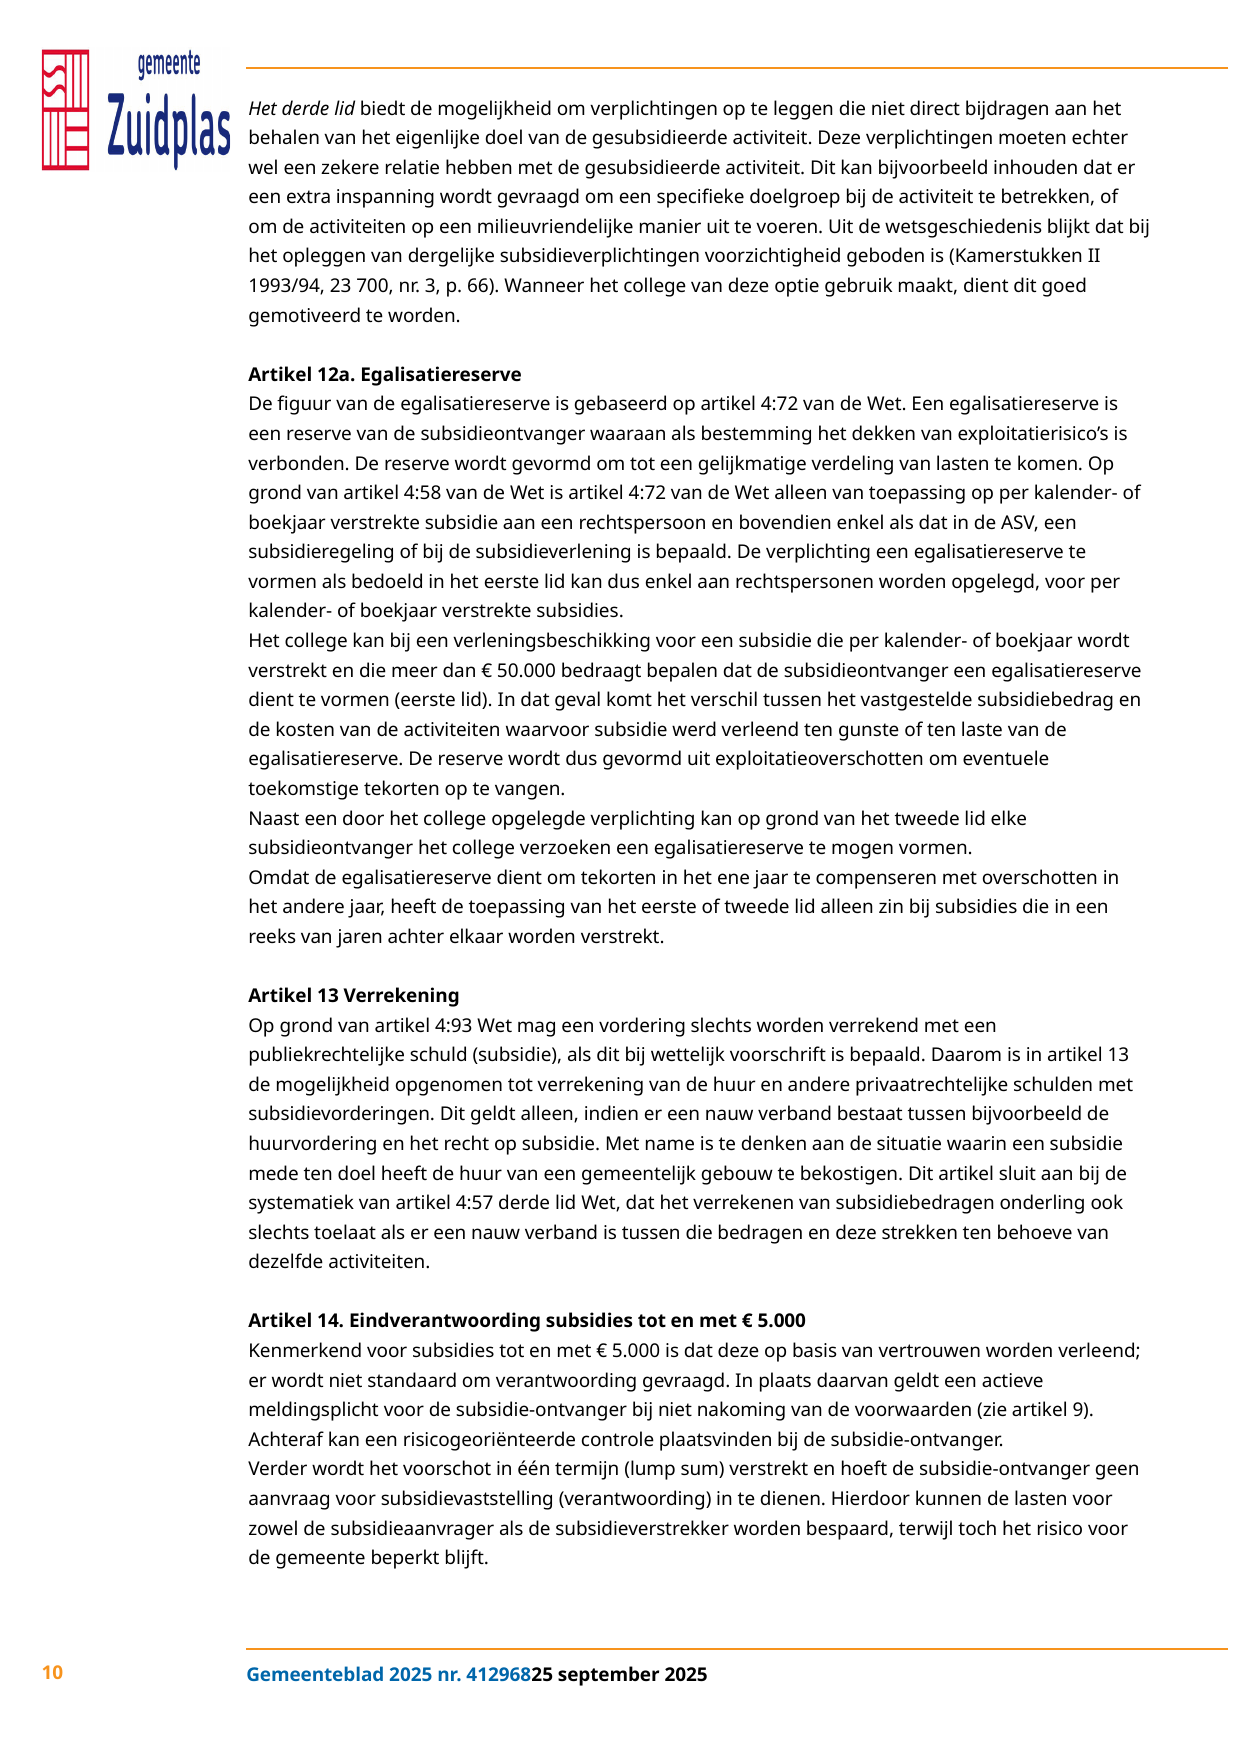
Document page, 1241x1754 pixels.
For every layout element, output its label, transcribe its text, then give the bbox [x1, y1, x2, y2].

text Omdat de egalisatiereserve dient om tekorten in het ene jaar te compenseren met overschotten in het andere jaar, heeft de toepassing van het eerste of tweede lid alleen zin bij subsidies die in een reeks van jaren achter elkaar worden verstrekt. [248, 864, 1152, 949]
text Op grond van artikel 4:93 Wet mag een vordering slechts worden verrekend met een publiekrechtelijke schuld (subsidie), als dit bij wettelijk voorschrift is bepaald. Daarom is in artikel 13 de mogelijkheid opgenomen tot verrekening van de huur en andere privaatrechtelijke schulden met subsidievorderingen. Dit geldt alleen, indien er een nauw verband bestaat tussen bijvoorbeeld de huurvordering en het recht op subsidie. Met name is te denken aan de situatie waarin een subsidie mede ten doel heeft de huur van een gemeentelijk gebouw te bekostigen. Dit artikel sluit aan bij de systematiek van artikel 4:57 derde lid Wet, dat het verrekenen van subsidiebedragen onderling ook slechts toelaat als er een nauw verband is tussen die bedragen en deze strekken ten behoeve van dezelfde activiteiten. [248, 1012, 1152, 1274]
picture [41, 47, 231, 172]
text De figuur van de egalisatiereserve is gebaseerd op artikel 4:72 van de Wet. Een egalisatiereserve is een reserve van de subsidieontvanger waaraan als bestemming het dekken van exploitatierisico’s is verbonden. De reserve wordt gevormd om tot een gelijkmatige verdeling van lasten te komen. Op grond van artikel 4:58 van de Wet is artikel 4:72 van de Wet alleen van toepassing op per kalender- of boekjaar verstrekte subsidie aan een rechtspersoon en bovendien enkel als dat in de ASV, een subsidieregeling of bij de subsidieverlening is bepaald. De verplichting een egalisatiereserve te vormen als bedoeld in het eerste lid kan dus enkel aan rechtspersonen worden opgelegd, voor per kalender- of boekjaar verstrekte subsidies. [248, 391, 1152, 623]
text Artikel 14. Eindverantwoording subsidies tot en met € 5.000 [248, 1308, 1152, 1333]
text Verder wordt het voorschot in één termijn (lump sum) verstrekt en hoeft de subsidie-ontvanger geen aanvraag voor subsidievaststelling (verantwoording) in te dienen. Hierdoor kunnen de lasten voor zowel de subsidieaanvrager als de subsidieverstrekker worden bespaard, terwijl toch het risico voor de gemeente beperkt blijft. [248, 1456, 1152, 1570]
text Het college kan bij een verleningsbeschikking voor een subsidie die per kalender- of boekjaar wordt verstrekt en die meer dan € 50.000 bedraagt bepalen dat de subsidieontvanger een egalisatiereserve dient te vormen (eerste lid). In dat geval komt het verschil tussen het vastgestelde subsidiebedrag en de kosten van de activiteiten waarvoor subsidie werd verleend ten gunste of ten laste van de egalisatiereserve. De reserve wordt dus gevormd uit exploitatieoverschotten om eventuele toekomstige tekorten op te vangen. [248, 627, 1152, 801]
text Kenmerkend voor subsidies tot en met € 5.000 is dat deze op basis van vertrouwen worden verleend; er wordt niet standaard om verantwoording gevraagd. In plaats daarvan geldt een actieve meldingsplicht voor de subsidie-ontvanger bij niet nakoming van de voorwaarden (zie artikel 9). Achteraf kan een risicogeoriënteerde controle plaatsvinden bij de subsidie-ontvanger. [248, 1337, 1152, 1452]
text Artikel 13 Verrekening [248, 982, 1152, 1008]
text Naast een door het college opgelegde verplichting kan op grond van het tweede lid elke subsidieontvanger het college verzoeken een egalisatiereserve te mogen vormen. [248, 805, 1152, 860]
text Het derde lid biedt de mogelijkheid om verplichtingen op te leggen die niet direct bijdragen aan het behalen van het eigenlijke doel van de gesubsidieerde activiteit. Deze verplichtingen moeten echter wel een zekere relatie hebben met de gesubsidieerde activiteit. Dit kan bijvoorbeeld inhouden dat er een extra inspanning wordt gevraagd om een specifieke doelgroep bij de activiteit te betrekken, of om de activiteiten op een milieuvriendelijke manier uit te voeren. Uit de wetsgeschiedenis blijkt dat bij het opleggen van dergelijke subsidieverplichtingen voorzichtigheid geboden is (Kamerstukken II 1993/94, 23 700, nr. 3, p. 66). Wanneer het college van deze optie gebruik maakt, dient dit goed gemotiveerd te worden. [248, 95, 1152, 328]
text Artikel 12a. Egalisatiereserve [248, 361, 1152, 387]
